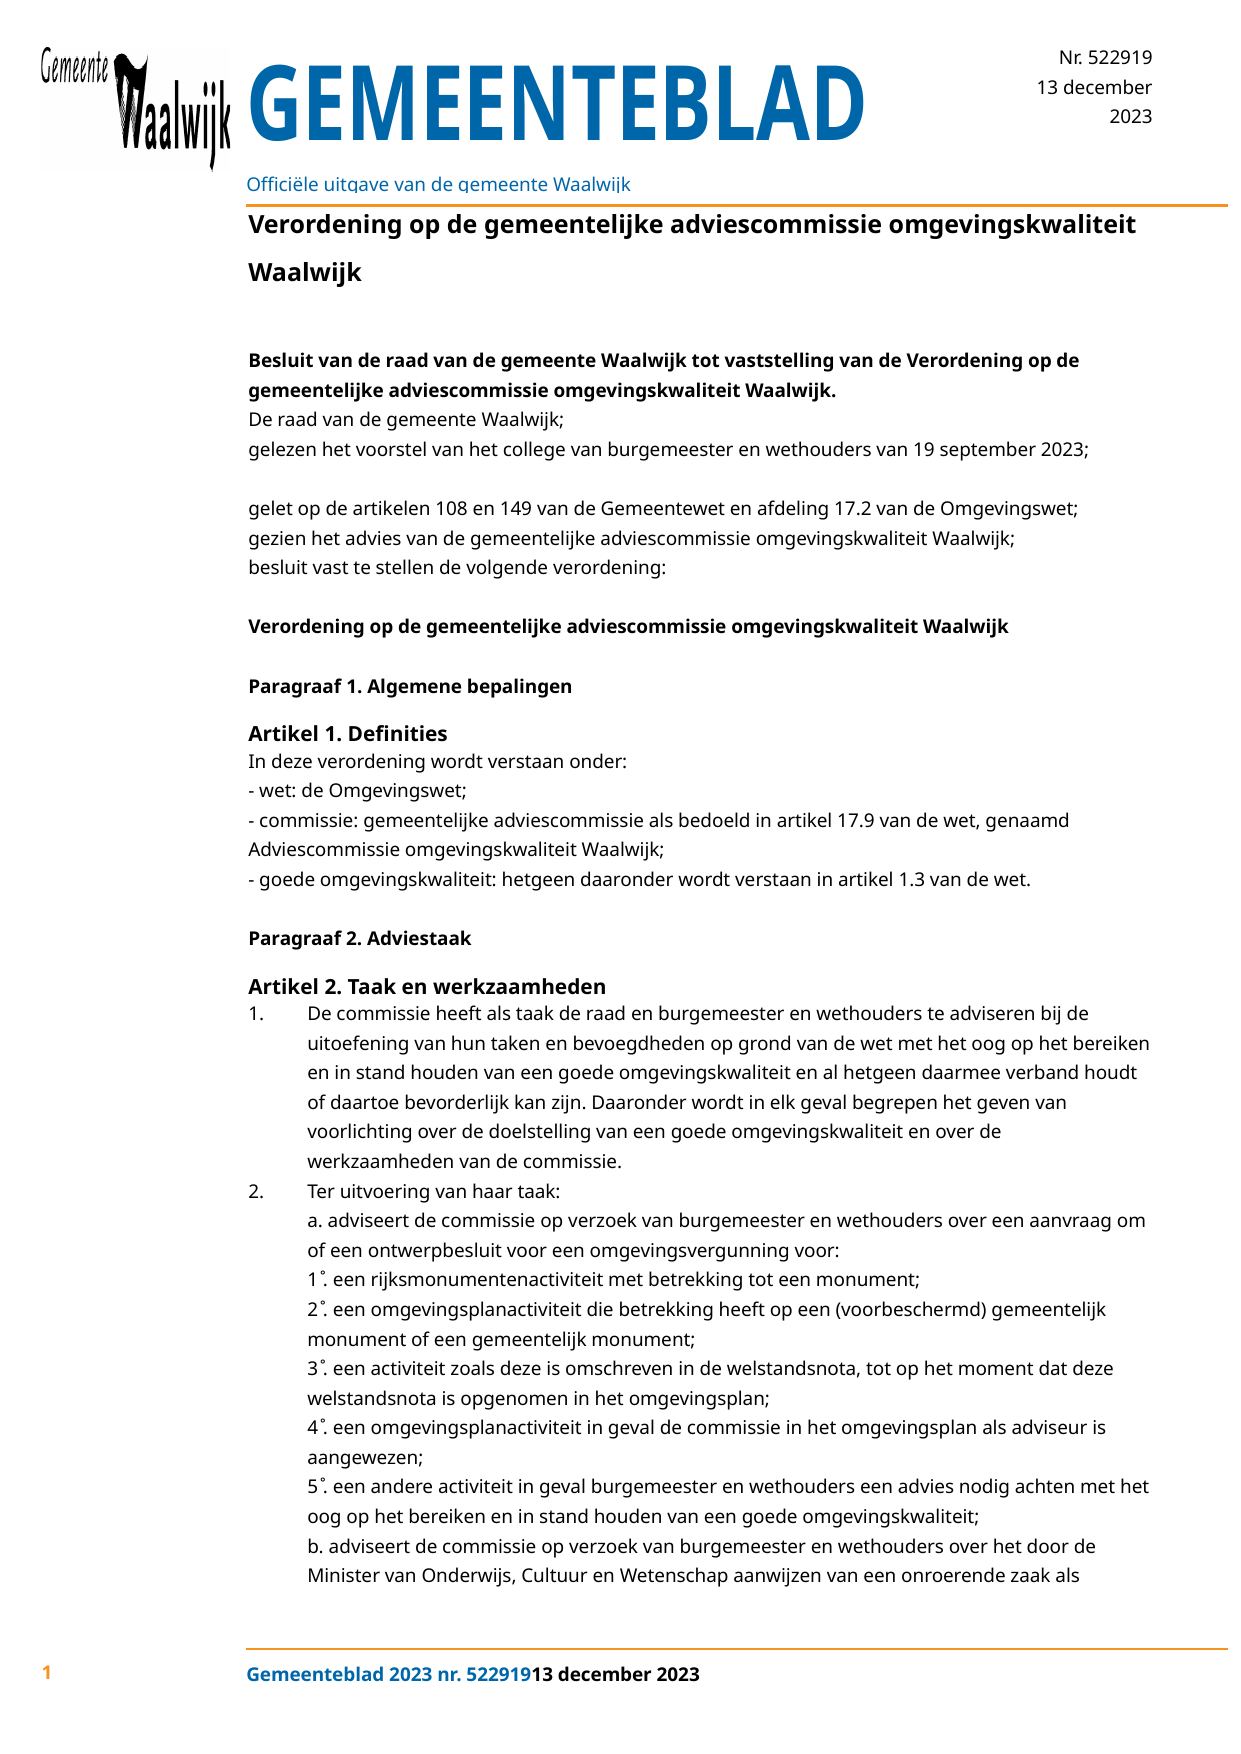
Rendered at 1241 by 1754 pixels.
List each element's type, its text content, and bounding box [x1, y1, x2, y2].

text De raad van de gemeente Waalwijk; [248, 407, 1152, 432]
text gelezen het voorstel van het college van burgemeester en wethouders van 19 september 2023; [248, 436, 1152, 462]
text gelet op de artikelen 108 en 149 van de Gemeentewet en afdeling 17.2 van de Omgevingswet; [248, 495, 1152, 521]
text Paragraaf 2. Adviestaak [248, 925, 1152, 951]
list 4 ̊. een omgevingsplanactiviteit in geval de commissie in het omgevingsplan als adviseur is aangewezen; [248, 1414, 1152, 1470]
list Ter uitvoering van haar taak: [248, 1178, 1152, 1204]
text Besluit van de raad van de gemeente Waalwijk tot vaststelling van de Verordening op de gemeentelijke adviescommissie omgevingskwaliteit Waalwijk. [248, 347, 1152, 403]
text - commissie: gemeentelijke adviescommissie als bedoeld in artikel 17.9 van de wet, genaamd Adviescommissie omgevingskwaliteit Waalwijk; [248, 807, 1152, 862]
text Artikel 1. Definities [248, 719, 1152, 748]
text Verordening op de gemeentelijke adviescommissie omgevingskwaliteit Waalwijk [248, 207, 1152, 288]
picture [41, 47, 231, 172]
text - wet: de Omgevingswet; [248, 777, 1152, 803]
text Verordening op de gemeentelijke adviescommissie omgevingskwaliteit Waalwijk [248, 614, 1152, 639]
list 5 ̊. een andere activiteit in geval burgemeester en wethouders een advies nodig achten met het oog op het bereiken en in stand houden van een goede omgevingskwaliteit; [248, 1474, 1152, 1529]
list 3 ̊. een activiteit zoals deze is omschreven in de welstandsnota, tot op het moment dat deze welstandsnota is opgenomen in het omgevingsplan; [248, 1355, 1152, 1411]
text Artikel 2. Taak en werkzaamheden [248, 972, 1152, 1000]
text gezien het advies van de gemeentelijke adviescommissie omgevingskwaliteit Waalwijk; [248, 525, 1152, 551]
text Paragraaf 1. Algemene bepalingen [248, 673, 1152, 699]
list De commissie heeft als taak de raad en burgemeester en wethouders te adviseren bij de uitoefening van hun taken en bevoegdheden op grond van de wet met het oog op het bereiken en in stand houden van een goede omgevingskwaliteit en al hetgeen daarmee verband houdt of daartoe bevorderlijk kan zijn. Daaronder wordt in elk geval begrepen het geven van voorlichting over de doelstelling van een goede omgevingskwaliteit en over de werkzaamheden van de commissie. [248, 1000, 1152, 1174]
list 2 ̊. een omgevingsplanactiviteit die betrekking heeft op een (voorbeschermd) gemeentelijk monument of een gemeentelijk monument; [248, 1296, 1152, 1352]
list 1 ̊. een rijksmonumentenactiviteit met betrekking tot een monument; [248, 1267, 1152, 1292]
text - goede omgevingskwaliteit: hetgeen daaronder wordt verstaan in artikel 1.3 van de wet. [248, 866, 1152, 892]
text In deze verordening wordt verstaan onder: [248, 748, 1152, 774]
text besluit vast te stellen de volgende verordening: [248, 554, 1152, 580]
list a. adviseert de commissie op verzoek van burgemeester en wethouders over een aanvraag om of een ontwerpbesluit voor een omgevingsvergunning voor: [248, 1207, 1152, 1263]
list b. adviseert de commissie op verzoek van burgemeester en wethouders over het door de Minister van Onderwijs, Cultuur en Wetenschap aanwijzen van een onroerende zaak als [248, 1533, 1152, 1588]
